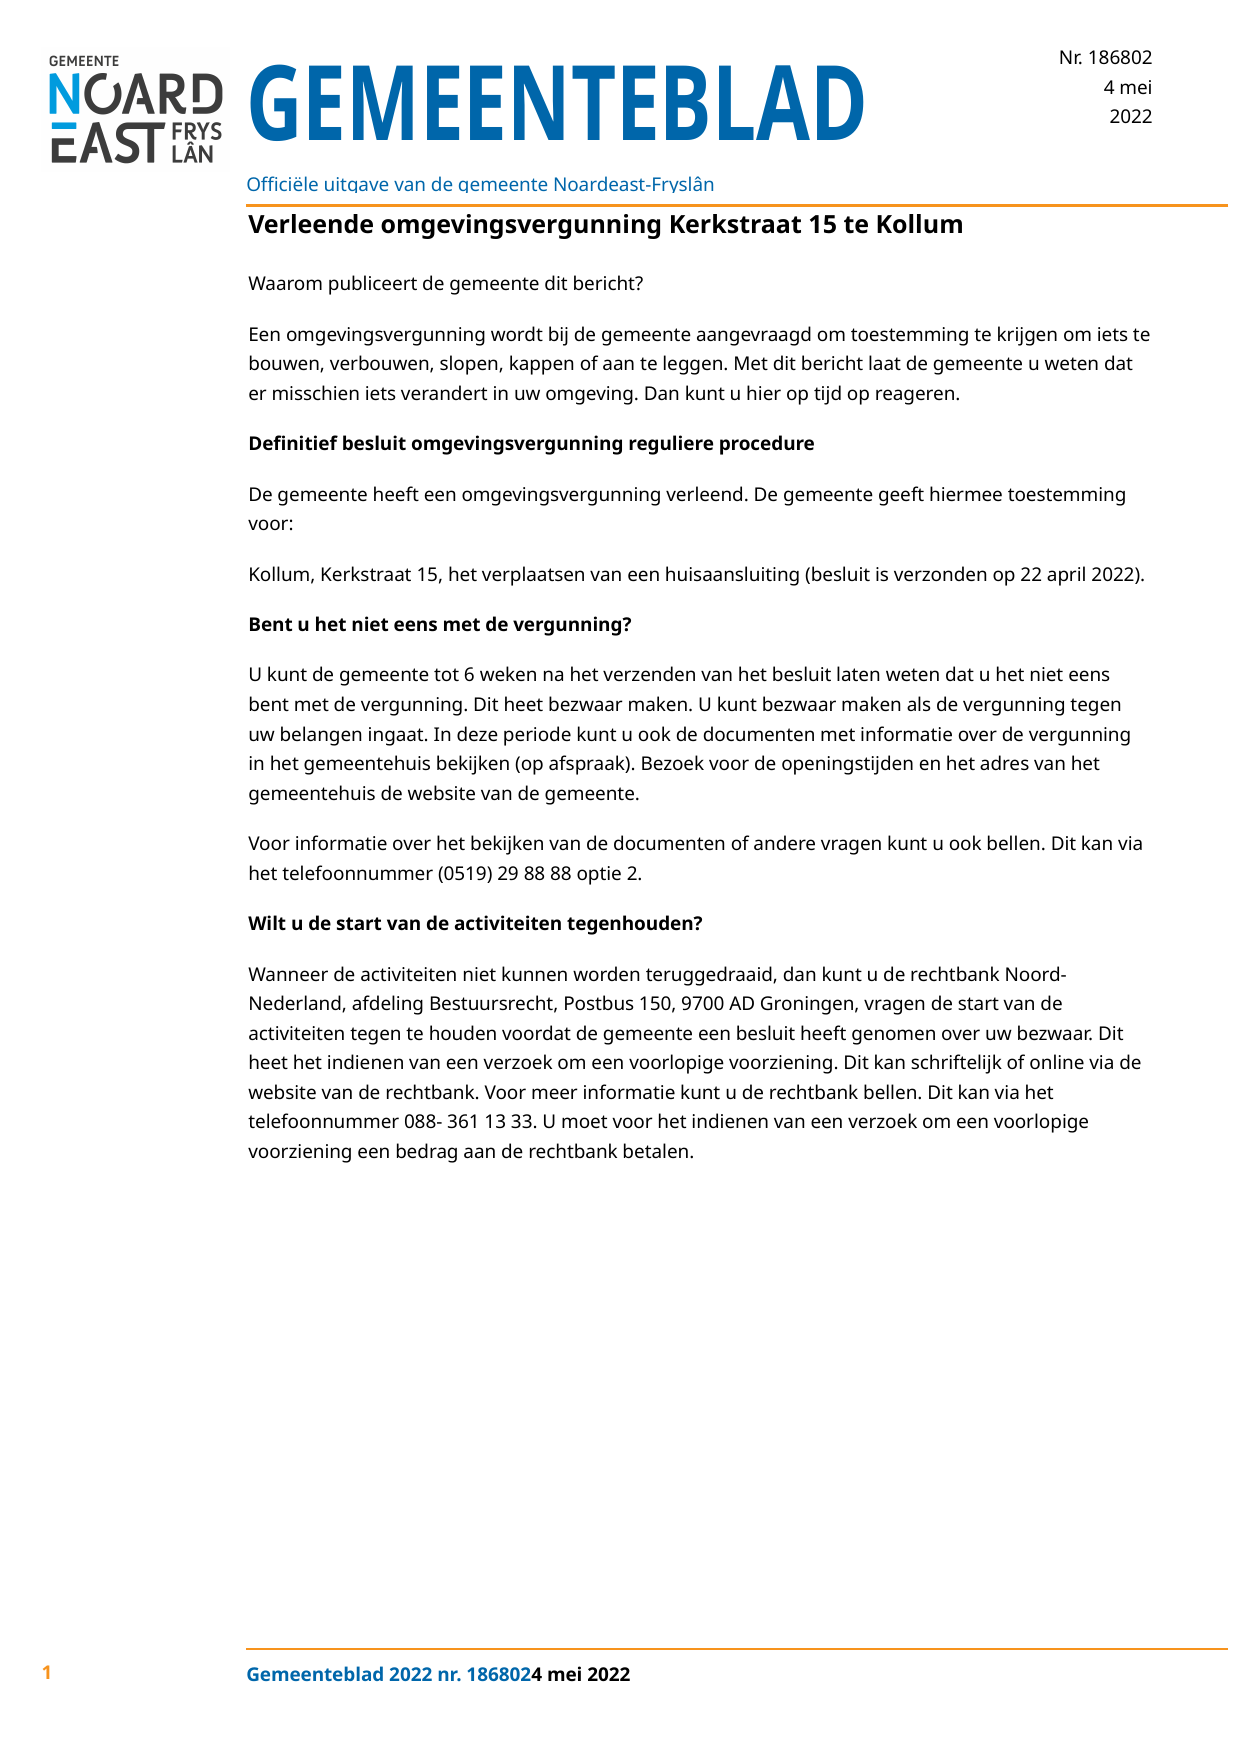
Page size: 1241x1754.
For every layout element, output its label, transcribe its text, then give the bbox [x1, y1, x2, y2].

text Definitief besluit omgevingsvergunning reguliere procedure [248, 430, 1152, 456]
picture [41, 47, 231, 172]
text De gemeente heeft een omgevingsvergunning verleend. De gemeente geeft hiermee toestemming voor: [248, 481, 1152, 536]
text Wilt u de start van de activiteiten tegenhouden? [248, 910, 1152, 936]
text Waarom publiceert de gemeente dit bericht? [248, 270, 1152, 296]
text Kollum, Kerkstraat 15, het verplaatsen van een huisaansluiting (besluit is verzonden op 22 april 2022). [248, 561, 1152, 586]
text Een omgevingsvergunning wordt bij de gemeente aangevraagd om toestemming te krijgen om iets te bouwen, verbouwen, slopen, kappen of aan te leggen. Met dit bericht laat de gemeente u weten dat er misschien iets verandert in uw omgeving. Dan kunt u hier op tijd op reageren. [248, 321, 1152, 406]
text Verleende omgevingsvergunning Kerkstraat 15 te Kollum [248, 207, 1152, 241]
text Wanneer de activiteiten niet kunnen worden teruggedraaid, dan kunt u de rechtbank Noord-Nederland, afdeling Bestuursrecht, Postbus 150, 9700 AD Groningen, vragen de start van de activiteiten tegen te houden voordat de gemeente een besluit heeft genomen over uw bezwaar. Dit heet het indienen van een verzoek om een voorlopige voorziening. Dit kan schriftelijk of online via de website van de rechtbank. Voor meer informatie kunt u de rechtbank bellen. Dit kan via het telefoonnummer 088- 361 13 33. U moet voor het indienen van een verzoek om een voorlopige voorziening een bedrag aan de rechtbank betalen. [248, 961, 1152, 1164]
text U kunt de gemeente tot 6 weken na het verzenden van het besluit laten weten dat u het niet eens bent met de vergunning. Dit heet bezwaar maken. U kunt bezwaar maken als de vergunning tegen uw belangen ingaat. In deze periode kunt u ook de documenten met informatie over de vergunning in het gemeentehuis bekijken (op afspraak). Bezoek voor de openingstijden en het adres van het gemeentehuis de website van de gemeente. [248, 662, 1152, 806]
text Bent u het niet eens met de vergunning? [248, 611, 1152, 637]
text Voor informatie over het bekijken van de documenten of andere vragen kunt u ook bellen. Dit kan via het telefoonnummer (0519) 29 88 88 optie 2. [248, 830, 1152, 886]
